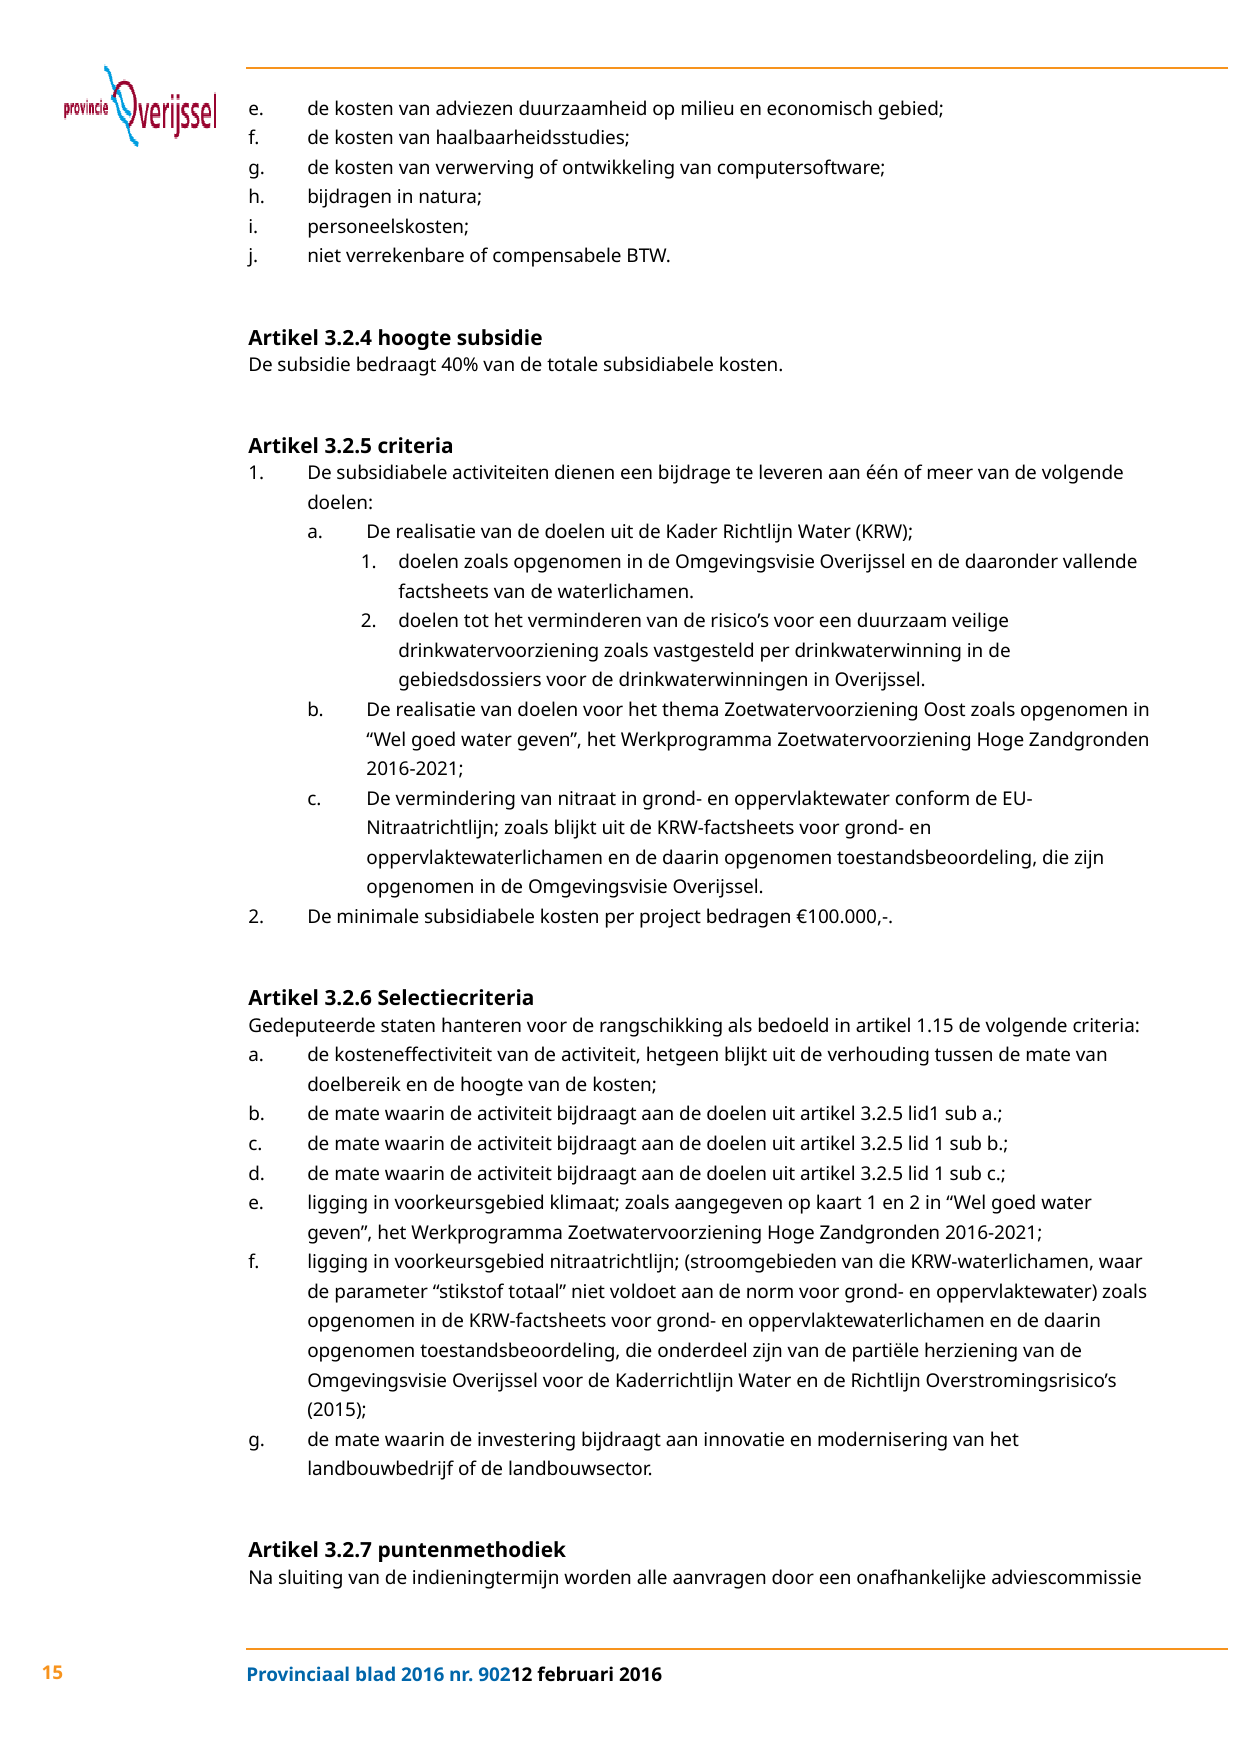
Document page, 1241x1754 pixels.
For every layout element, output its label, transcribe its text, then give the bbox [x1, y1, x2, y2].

text De subsidie bedraagt 40% van de totale subsidiabele kosten. [248, 351, 1152, 377]
list niet verrekenbare of compensabele BTW. [248, 243, 1152, 268]
list de mate waarin de activiteit bijdraagt aan de doelen uit artikel 3.2.5 lid 1 sub b.; [248, 1130, 1152, 1156]
text Artikel 3.2.7 puntenmethodiek [248, 1536, 1152, 1564]
list De vermindering van nitraat in grond- en oppervlaktewater conform de EU-Nitraatrichtlijn; zoals blijkt uit de KRW-factsheets voor grond- en oppervlaktewaterlichamen en de daarin opgenomen toestandsbeoordeling, die zijn opgenomen in de Omgevingsvisie Overijssel. [307, 785, 1152, 899]
list bijdragen in natura; [248, 183, 1152, 209]
list ligging in voorkeursgebied klimaat; zoals aangegeven op kaart 1 en 2 in “Wel goed water geven”, het Werkprogramma Zoetwatervoorziening Hoge Zandgronden 2016-2021; [248, 1189, 1152, 1244]
list de mate waarin de investering bijdraagt aan innovatie en modernisering van het landbouwbedrijf of de landbouwsector. [248, 1426, 1152, 1481]
list De subsidiabele activiteiten dienen een bijdrage te leveren aan één of meer van de volgende doelen: [248, 459, 1152, 515]
list De realisatie van doelen voor het thema Zoetwatervoorziening Oost zoals opgenomen in “Wel goed water geven”, het Werkprogramma Zoetwatervoorziening Hoge Zandgronden 2016-2021; [307, 696, 1152, 781]
list De realisatie van de doelen uit de Kader Richtlijn Water (KRW); [307, 519, 1152, 544]
list de kosteneffectiviteit van de activiteit, hetgeen blijkt uit de verhouding tussen de mate van doelbereik en de hoogte van de kosten; [248, 1041, 1152, 1097]
picture [41, 47, 231, 172]
list personeelskosten; [248, 213, 1152, 239]
list doelen tot het verminderen van de risico’s voor een duurzaam veilige drinkwatervoorziening zoals vastgesteld per drinkwaterwinning in de gebiedsdossiers voor de drinkwaterwinningen in Overijssel. [361, 607, 1152, 692]
list de mate waarin de activiteit bijdraagt aan de doelen uit artikel 3.2.5 lid 1 sub c.; [248, 1160, 1152, 1185]
text Artikel 3.2.5 criteria [248, 431, 1152, 459]
list ligging in voorkeursgebied nitraatrichtlijn; (stroomgebieden van die KRW-waterlichamen, waar de parameter “stikstof totaal” niet voldoet aan de norm voor grond- en oppervlaktewater) zoals opgenomen in de KRW-factsheets voor grond- en oppervlaktewaterlichamen en de daarin opgenomen toestandsbeoordeling, die onderdeel zijn van de partiële herziening van de Omgevingsvisie Overijssel voor de Kaderrichtlijn Water en de Richtlijn Overstromingsrisico’s (2015); [248, 1248, 1152, 1422]
list de mate waarin de activiteit bijdraagt aan de doelen uit artikel 3.2.5 lid1 sub a.; [248, 1101, 1152, 1126]
list de kosten van haalbaarheidsstudies; [248, 124, 1152, 150]
list doelen zoals opgenomen in de Omgevingsvisie Overijssel en de daaronder vallende factsheets van de waterlichamen. [361, 548, 1152, 604]
text Artikel 3.2.6 Selectiecriteria [248, 983, 1152, 1012]
text Gedeputeerde staten hanteren voor de rangschikking als bedoeld in artikel 1.15 de volgende criteria: [248, 1012, 1152, 1037]
text Na sluiting van de indieningtermijn worden alle aanvragen door een onafhankelijke adviescommissie [248, 1564, 1152, 1590]
text Artikel 3.2.4 hoogte subsidie [248, 323, 1152, 351]
list de kosten van adviezen duurzaamheid op milieu en economisch gebied; [248, 95, 1152, 121]
list de kosten van verwerving of ontwikkeling van computersoftware; [248, 154, 1152, 180]
list De minimale subsidiabele kosten per project bedragen €100.000,-. [248, 903, 1152, 929]
